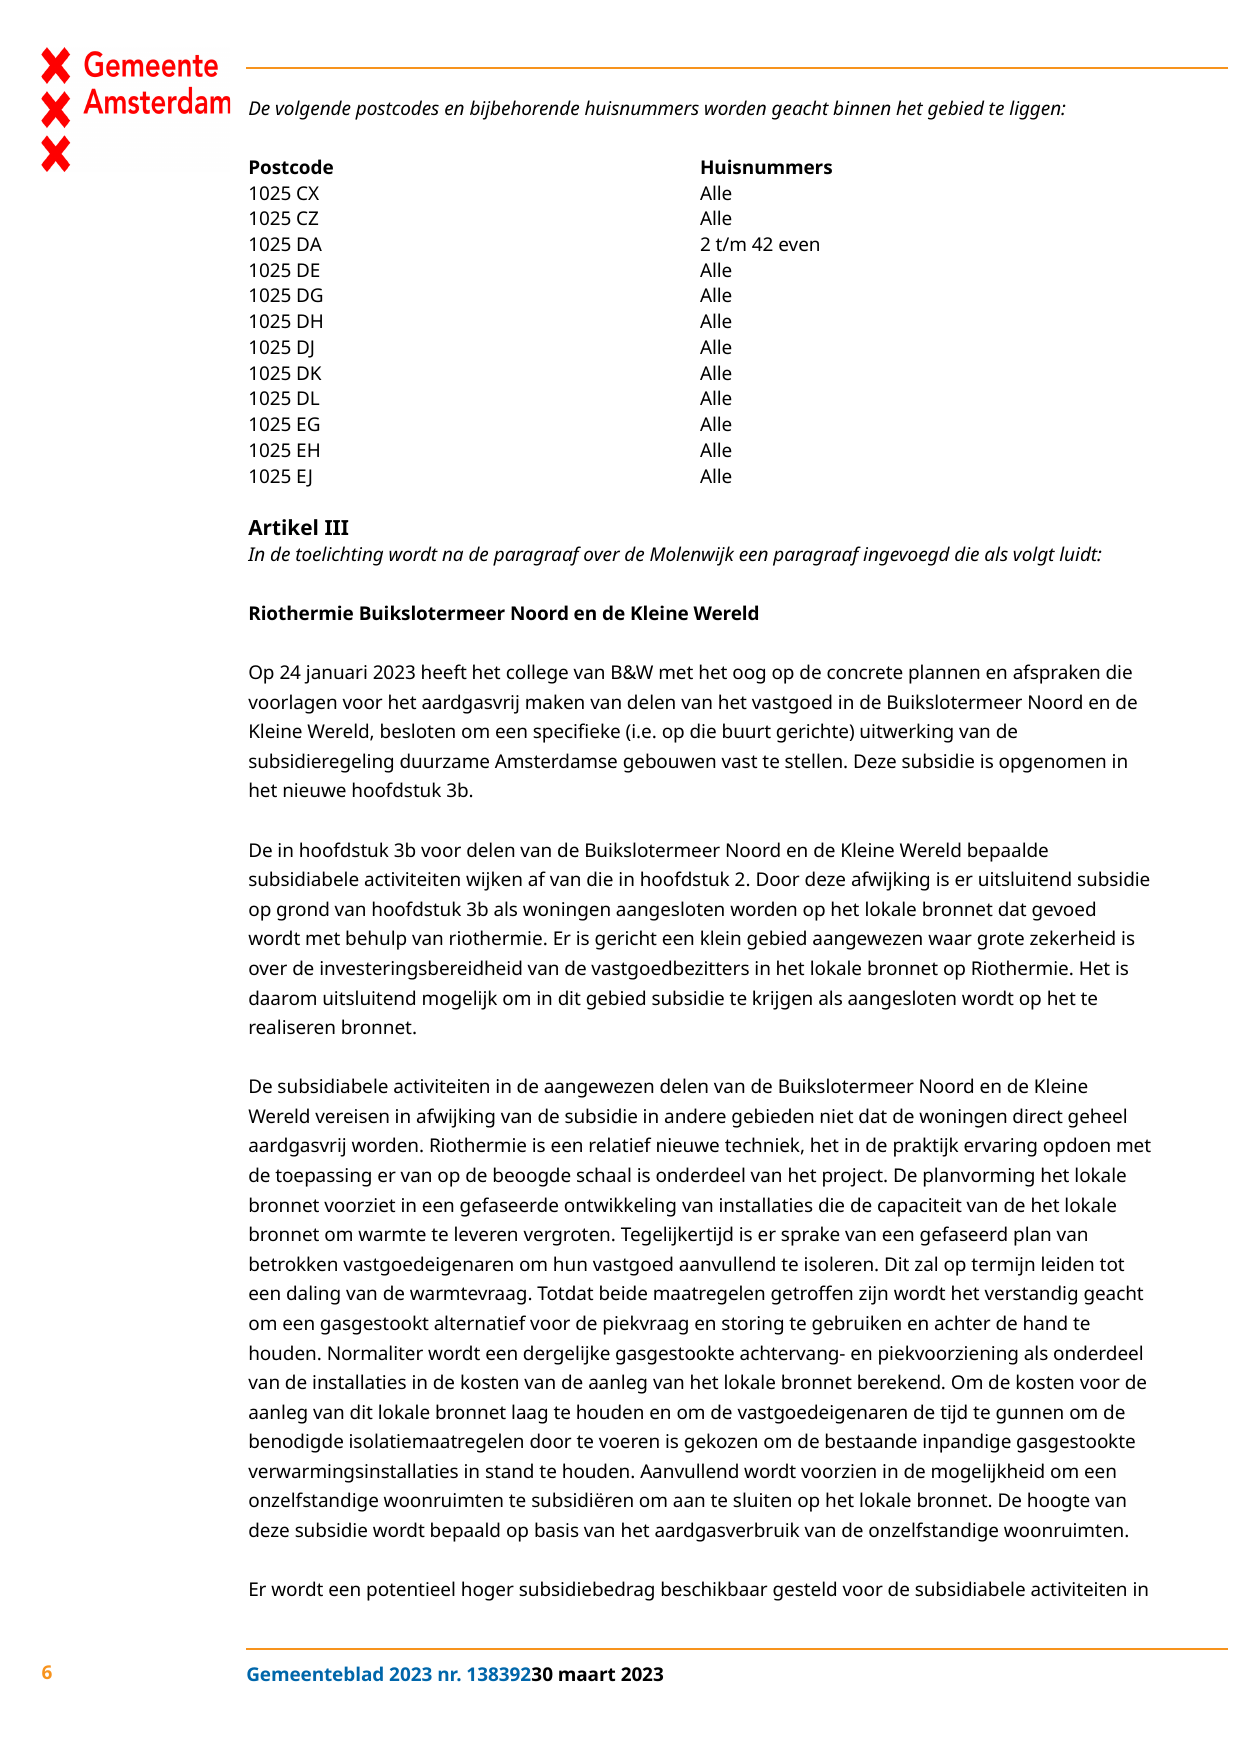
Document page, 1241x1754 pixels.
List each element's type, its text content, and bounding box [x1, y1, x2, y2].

table_cell Alle [700, 437, 1152, 463]
table_header Postcode [248, 154, 700, 180]
table_cell Alle [700, 283, 1152, 308]
text Artikel III [248, 513, 1152, 541]
table_cell 1025 DE [248, 257, 700, 283]
table_cell 1025 DA [248, 231, 700, 257]
table_cell 1025 EG [248, 411, 700, 437]
table_cell 1025 DJ [248, 334, 700, 360]
table_cell 1025 EH [248, 437, 700, 463]
text Op 24 januari 2023 heeft het college van B&W met het oog op de concrete plannen en afspraken die voorlagen voor het aardgasvrij maken van delen van het vastgoed in de Buikslotermeer Noord en de Kleine Wereld, besloten om een specifieke (i.e. op die buurt gerichte) uitwerking van de subsidieregeling duurzame Amsterdamse gebouwen vast te stellen. Deze subsidie is opgenomen in het nieuwe hoofdstuk 3b. [248, 659, 1152, 803]
table_cell 1025 DL [248, 386, 700, 411]
table_cell Alle [700, 463, 1152, 488]
table_cell Alle [700, 180, 1152, 206]
table_cell 1025 CX [248, 180, 700, 206]
text In de toelichting wordt na de paragraaf over de Molenwijk een paragraaf ingevoegd die als volgt luidt: [248, 541, 1152, 567]
table_cell 1025 DK [248, 360, 700, 386]
text De volgende postcodes en bijbehorende huisnummers worden geacht binnen het gebied te liggen: [248, 95, 1152, 121]
table_cell Alle [700, 206, 1152, 231]
table_cell 1025 CZ [248, 206, 700, 231]
table_cell Alle [700, 411, 1152, 437]
table_cell Alle [700, 386, 1152, 411]
table_cell Alle [700, 360, 1152, 386]
table_cell Alle [700, 257, 1152, 283]
table_cell Alle [700, 309, 1152, 334]
table_cell 1025 DH [248, 309, 700, 334]
text Er wordt een potentieel hoger subsidiebedrag beschikbaar gesteld voor de subsidiabele activiteiten in [248, 1576, 1152, 1602]
text De in hoofdstuk 3b voor delen van de Buikslotermeer Noord en de Kleine Wereld bepaalde subsidiabele activiteiten wijken af van die in hoofdstuk 2. Door deze afwijking is er uitsluitend subsidie op grond van hoofdstuk 3b als woningen aangesloten worden op het lokale bronnet dat gevoed wordt met behulp van riothermie. Er is gericht een klein gebied aangewezen waar grote zekerheid is over de investeringsbereidheid van de vastgoedbezitters in het lokale bronnet op Riothermie. Het is daarom uitsluitend mogelijk om in dit gebied subsidie te krijgen als aangesloten wordt op het te realiseren bronnet. [248, 837, 1152, 1040]
text Riothermie Buikslotermeer Noord en de Kleine Wereld [248, 600, 1152, 626]
table_cell Alle [700, 334, 1152, 360]
table_cell 1025 EJ [248, 463, 700, 488]
text De subsidiabele activiteiten in de aangewezen delen van de Buikslotermeer Noord en de Kleine Wereld vereisen in afwijking van de subsidie in andere gebieden niet dat de woningen direct geheel aardgasvrij worden. Riothermie is een relatief nieuwe techniek, het in de praktijk ervaring opdoen met de toepassing er van op de beoogde schaal is onderdeel van het project. De planvorming het lokale bronnet voorziet in een gefaseerde ontwikkeling van installaties die de capaciteit van de het lokale bronnet om warmte te leveren vergroten. Tegelijkertijd is er sprake van een gefaseerd plan van betrokken vastgoedeigenaren om hun vastgoed aanvullend te isoleren. Dit zal op termijn leiden tot een daling van de warmtevraag. Totdat beide maatregelen getroffen zijn wordt het verstandig geacht om een gasgestookt alternatief voor de piekvraag en storing te gebruiken en achter de hand te houden. Normaliter wordt een dergelijke gasgestookte achtervang- en piekvoorziening als onderdeel van de installaties in de kosten van de aanleg van het lokale bronnet berekend. Om de kosten voor de aanleg van dit lokale bronnet laag te houden en om de vastgoedeigenaren de tijd te gunnen om de benodigde isolatiemaatregelen door te voeren is gekozen om de bestaande inpandige gasgestookte verwarmingsinstallaties in stand te houden. Aanvullend wordt voorzien in de mogelijkheid om een onzelfstandige woonruimten te subsidiëren om aan te sluiten op het lokale bronnet. De hoogte van deze subsidie wordt bepaald op basis van het aardgasverbruik van de onzelfstandige woonruimten. [248, 1073, 1152, 1543]
table_cell 1025 DG [248, 283, 700, 308]
table_cell 2 t/m 42 even [700, 231, 1152, 257]
table_header Huisnummers [700, 154, 1152, 180]
picture [41, 47, 231, 172]
